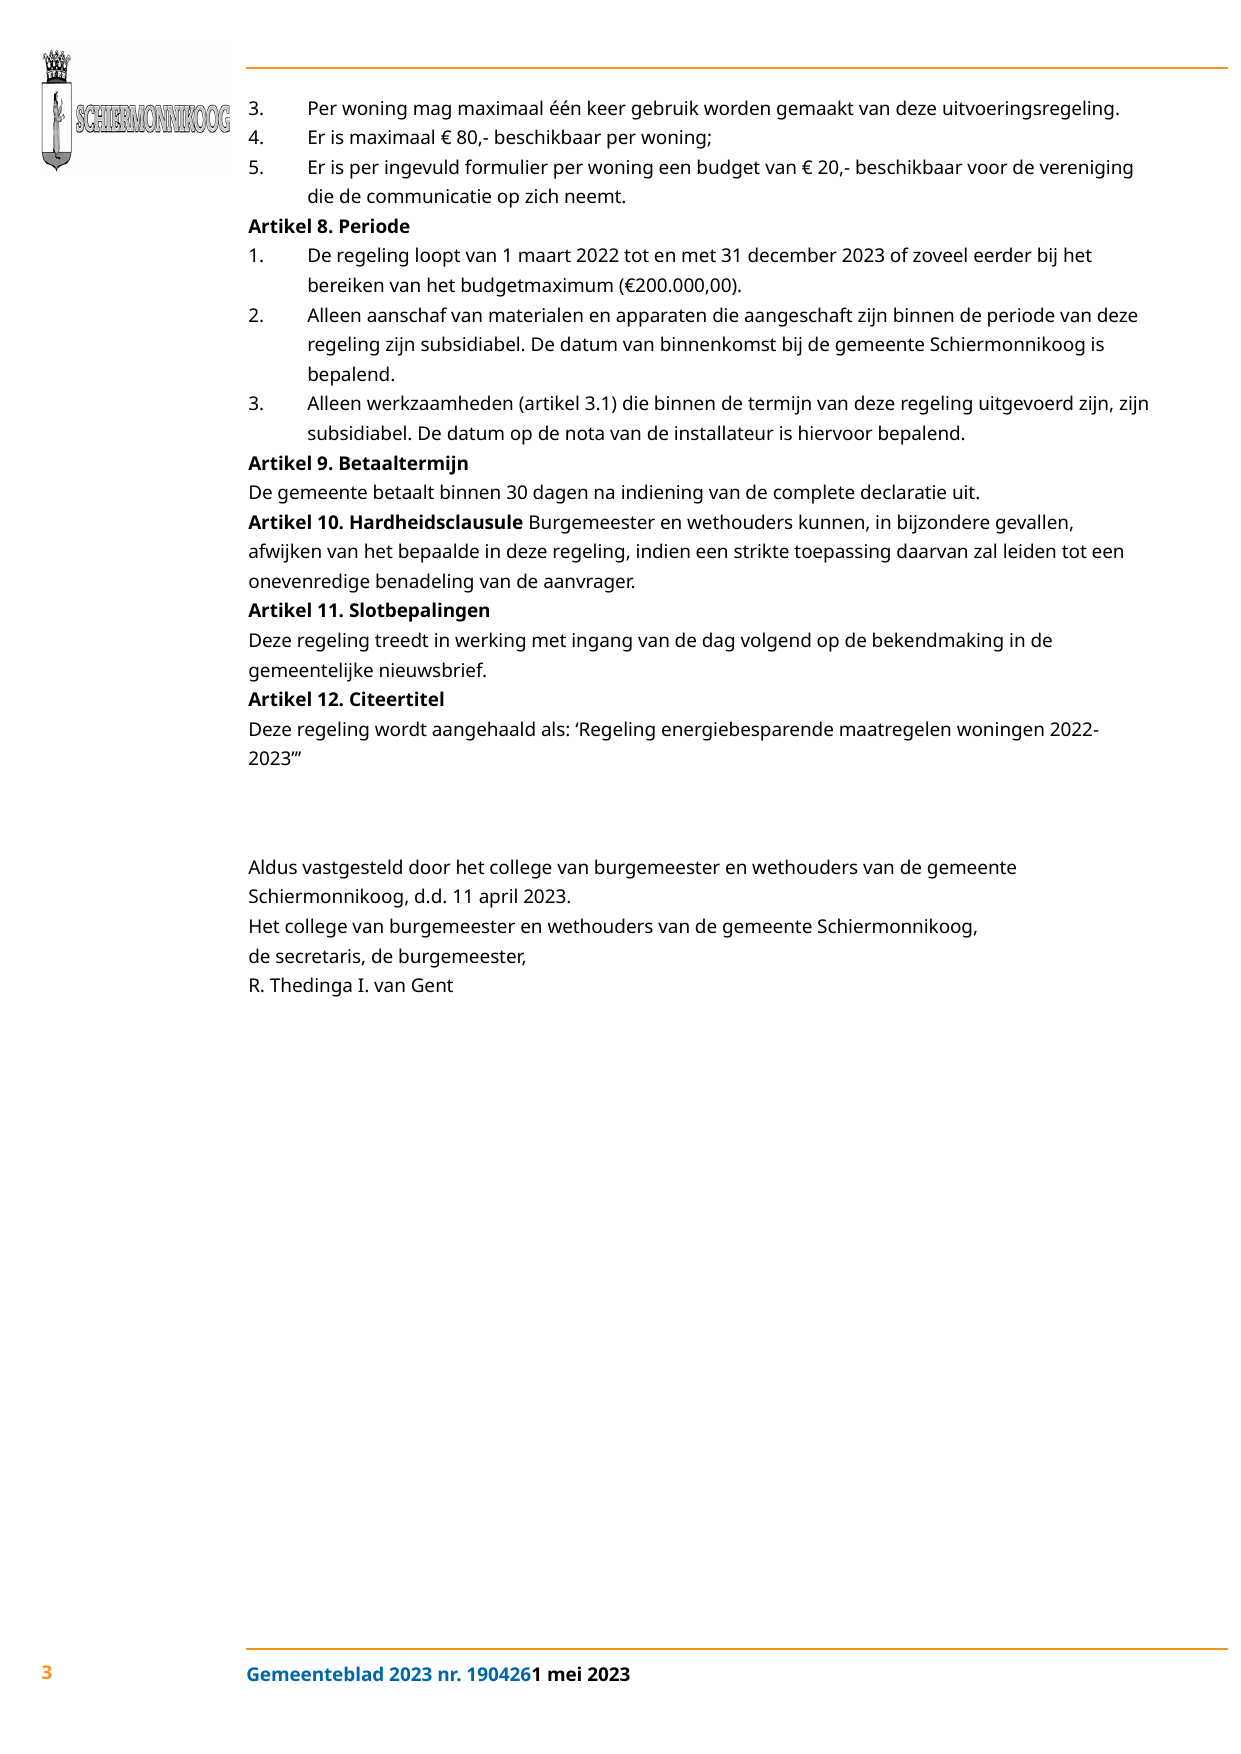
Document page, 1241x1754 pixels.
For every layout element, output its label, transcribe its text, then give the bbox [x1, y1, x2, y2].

list Per woning mag maximaal één keer gebruik worden gemaakt van deze uitvoeringsregeling. [248, 95, 1152, 121]
text Artikel 10. Hardheidsclausule Burgemeester en wethouders kunnen, in bijzondere gevallen, afwijken van het bepaalde in deze regeling, indien een strikte toepassing daarvan zal leiden tot een onevenredige benadeling van de aanvrager. [248, 509, 1152, 594]
text Artikel 9. Betaaltermijn [248, 450, 1152, 476]
text Artikel 12. Citeertitel [248, 686, 1152, 712]
picture [41, 47, 231, 172]
list Er is maximaal € 80,- beschikbaar per woning; [248, 124, 1152, 150]
text Artikel 11. Slotbepalingen [248, 598, 1152, 623]
text Aldus vastgesteld door het college van burgemeester en wethouders van de gemeente Schiermonnikoog, d.d. 11 april 2023. [248, 854, 1152, 909]
text R. Thedinga I. van Gent [248, 972, 1152, 998]
text Het college van burgemeester en wethouders van de gemeente Schiermonnikoog, [248, 913, 1152, 939]
text De gemeente betaalt binnen 30 dagen na indiening van de complete declaratie uit. [248, 479, 1152, 505]
text Deze regeling wordt aangehaald als: ‘Regeling energiebesparende maatregelen woningen 2022-2023”’ [248, 716, 1152, 771]
list De regeling loopt van 1 maart 2022 tot en met 31 december 2023 of zoveel eerder bij het bereiken van het budgetmaximum (€200.000,00). [248, 243, 1152, 298]
text de secretaris, de burgemeester, [248, 943, 1152, 968]
list Er is per ingevuld formulier per woning een budget van € 20,- beschikbaar voor de vereniging die de communicatie op zich neemt. [248, 154, 1152, 209]
text Deze regeling treedt in werking met ingang van de dag volgend op de bekendmaking in de gemeentelijke nieuwsbrief. [248, 627, 1152, 683]
text Artikel 8. Periode [248, 213, 1152, 239]
list Alleen werkzaamheden (artikel 3.1) die binnen de termijn van deze regeling uitgevoerd zijn, zijn subsidiabel. De datum op de nota van de installateur is hiervoor bepalend. [248, 391, 1152, 446]
list Alleen aanschaf van materialen en apparaten die aangeschaft zijn binnen de periode van deze regeling zijn subsidiabel. De datum van binnenkomst bij de gemeente Schiermonnikoog is bepalend. [248, 302, 1152, 387]
